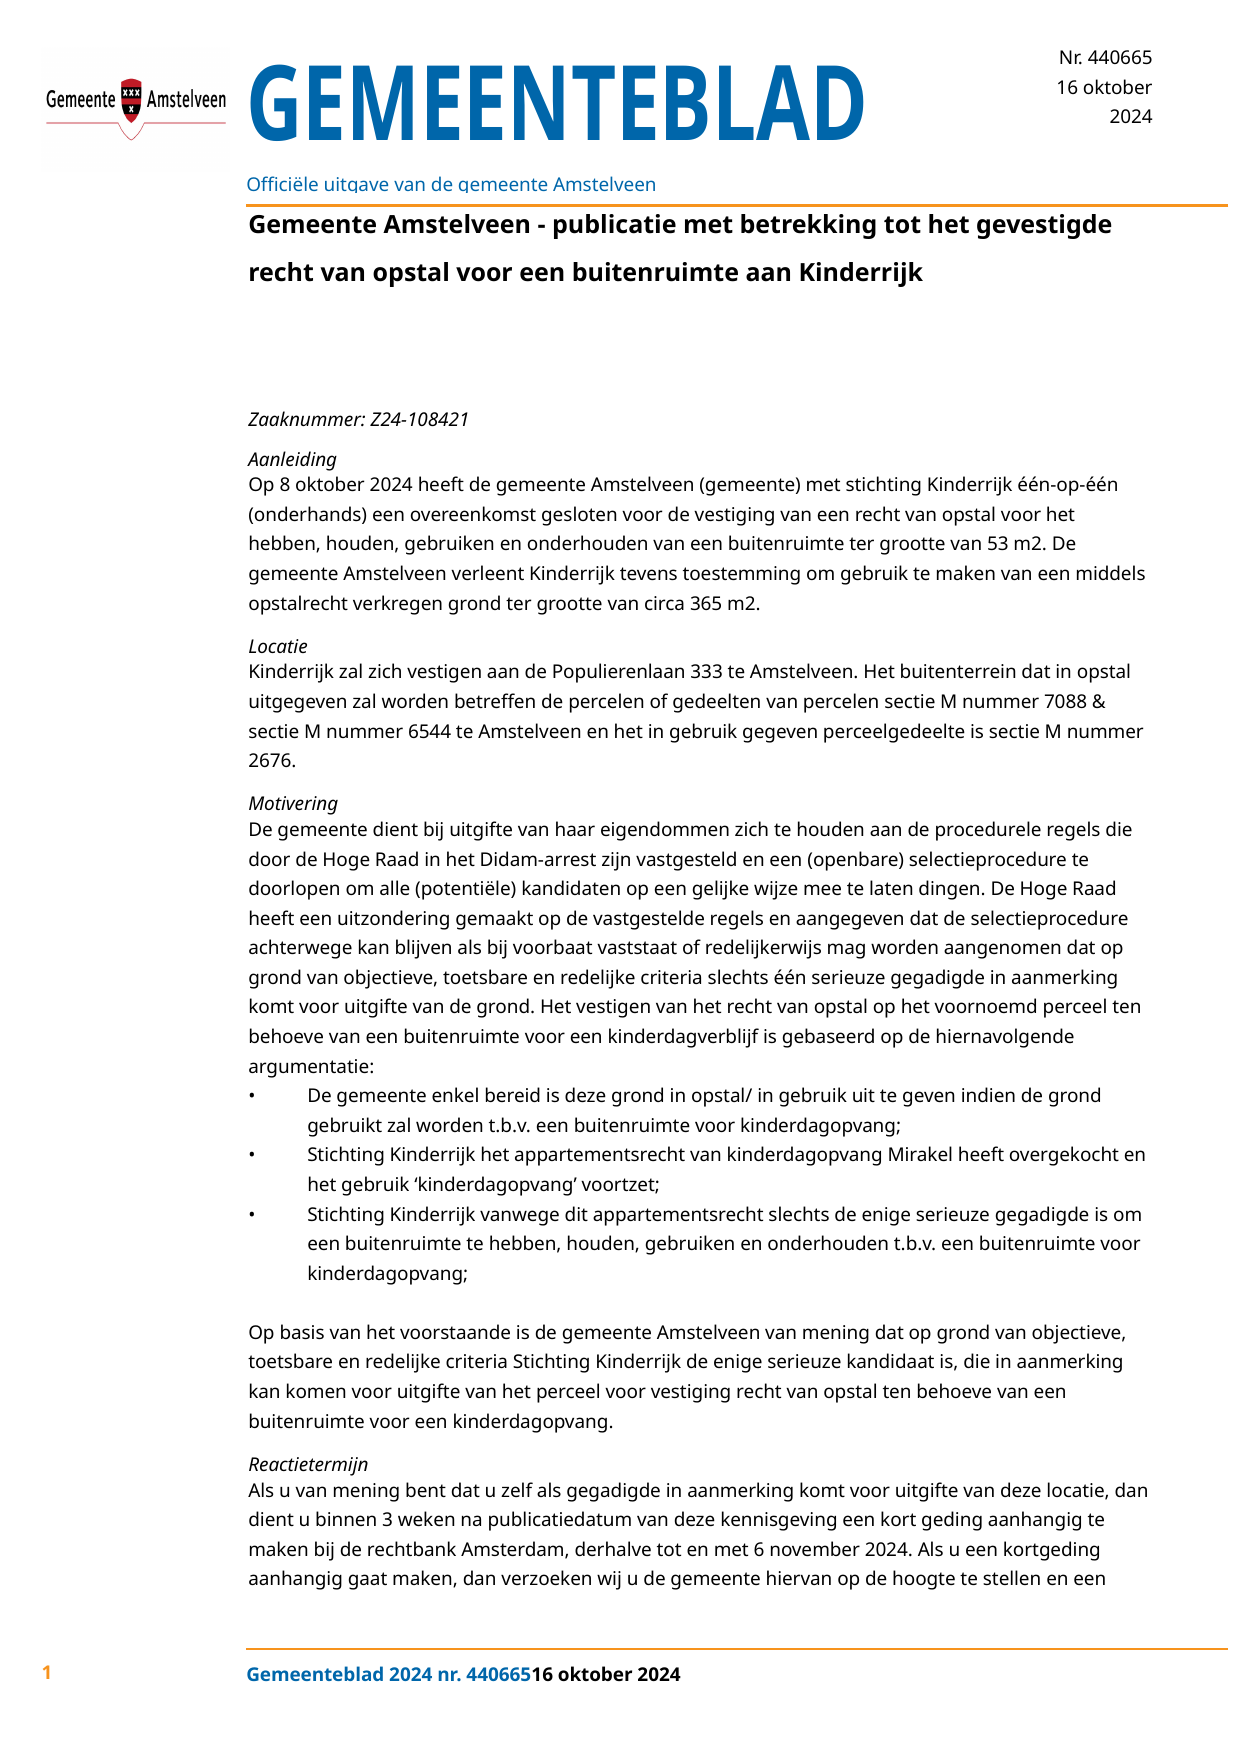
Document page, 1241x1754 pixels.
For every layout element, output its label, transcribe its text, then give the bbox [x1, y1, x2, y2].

text Motivering [248, 791, 1152, 816]
list Stichting Kinderrijk vanwege dit appartementsrecht slechts de enige serieuze gegadigde is om een buitenruimte te hebben, houden, gebruiken en onderhouden t.b.v. een buitenruimte voor kinderdagopvang; [248, 1201, 1152, 1286]
list De gemeente enkel bereid is deze grond in opstal/ in gebruik uit te geven indien de grond gebruikt zal worden t.b.v. een buitenruimte voor kinderdagopvang; [248, 1082, 1152, 1138]
list Stichting Kinderrijk het appartementsrecht van kinderdagopvang Mirakel heeft overgekocht en het gebruik ‘kinderdagopvang’ voortzet; [248, 1142, 1152, 1197]
text Reactietermijn [248, 1451, 1152, 1477]
text Als u van mening bent dat u zelf als gegadigde in aanmerking komt voor uitgifte van deze locatie, dan dient u binnen 3 weken na publicatiedatum van deze kennisgeving een kort geding aanhangig te maken bij de rechtbank Amsterdam, derhalve tot en met 6 november 2024. Als u een kortgeding aanhangig gaat maken, dan verzoeken wij u de gemeente hiervan op de hoogte te stellen en een [248, 1477, 1152, 1591]
text Locatie [248, 633, 1152, 659]
text De gemeente dient bij uitgifte van haar eigendommen zich te houden aan de procedurele regels die door de Hoge Raad in het Didam-arrest zijn vastgesteld en een (openbare) selectieprocedure te doorlopen om alle (potentiële) kandidaten op een gelijke wijze mee te laten dingen. De Hoge Raad heeft een uitzondering gemaakt op de vastgestelde regels en aangegeven dat de selectieprocedure achterwege kan blijven als bij voorbaat vaststaat of redelijkerwijs mag worden aangenomen dat op grond van objectieve, toetsbare en redelijke criteria slechts één serieuze gegadigde in aanmerking komt voor uitgifte van de grond. Het vestigen van het recht van opstal op het voornoemd perceel ten behoeve van een buitenruimte voor een kinderdagverblijf is gebaseerd op de hiernavolgende argumentatie: [248, 816, 1152, 1079]
text Aanleiding [248, 446, 1152, 471]
text Kinderrijk zal zich vestigen aan de Populierenlaan 333 te Amstelveen. Het buitenterrein dat in opstal uitgegeven zal worden betreffen de percelen of gedeelten van percelen sectie M nummer 7088 & sectie M nummer 6544 te Amstelveen en het in gebruik gegeven perceelgedeelte is sectie M nummer 2676. [248, 659, 1152, 773]
text Op basis van het voorstaande is de gemeente Amstelveen van mening dat op grond van objectieve, toetsbare en redelijke criteria Stichting Kinderrijk de enige serieuze kandidaat is, die in aanmerking kan komen voor uitgifte van het perceel voor vestiging recht van opstal ten behoeve van een buitenruimte voor een kinderdagopvang. [248, 1319, 1152, 1434]
text Gemeente Amstelveen - publicatie met betrekking tot het gevestigde recht van opstal voor een buitenruimte aan Kinderrijk [248, 207, 1152, 288]
text Zaaknummer: Z24-108421 [248, 406, 1152, 432]
picture [41, 47, 231, 172]
text Op 8 oktober 2024 heeft de gemeente Amstelveen (gemeente) met stichting Kinderrijk één-op-één (onderhands) een overeenkomst gesloten voor de vestiging van een recht van opstal voor het hebben, houden, gebruiken en onderhouden van een buitenruimte ter grootte van 53 m2. De gemeente Amstelveen verleent Kinderrijk tevens toestemming om gebruik te maken van een middels opstalrecht verkregen grond ter grootte van circa 365 m2. [248, 471, 1152, 616]
